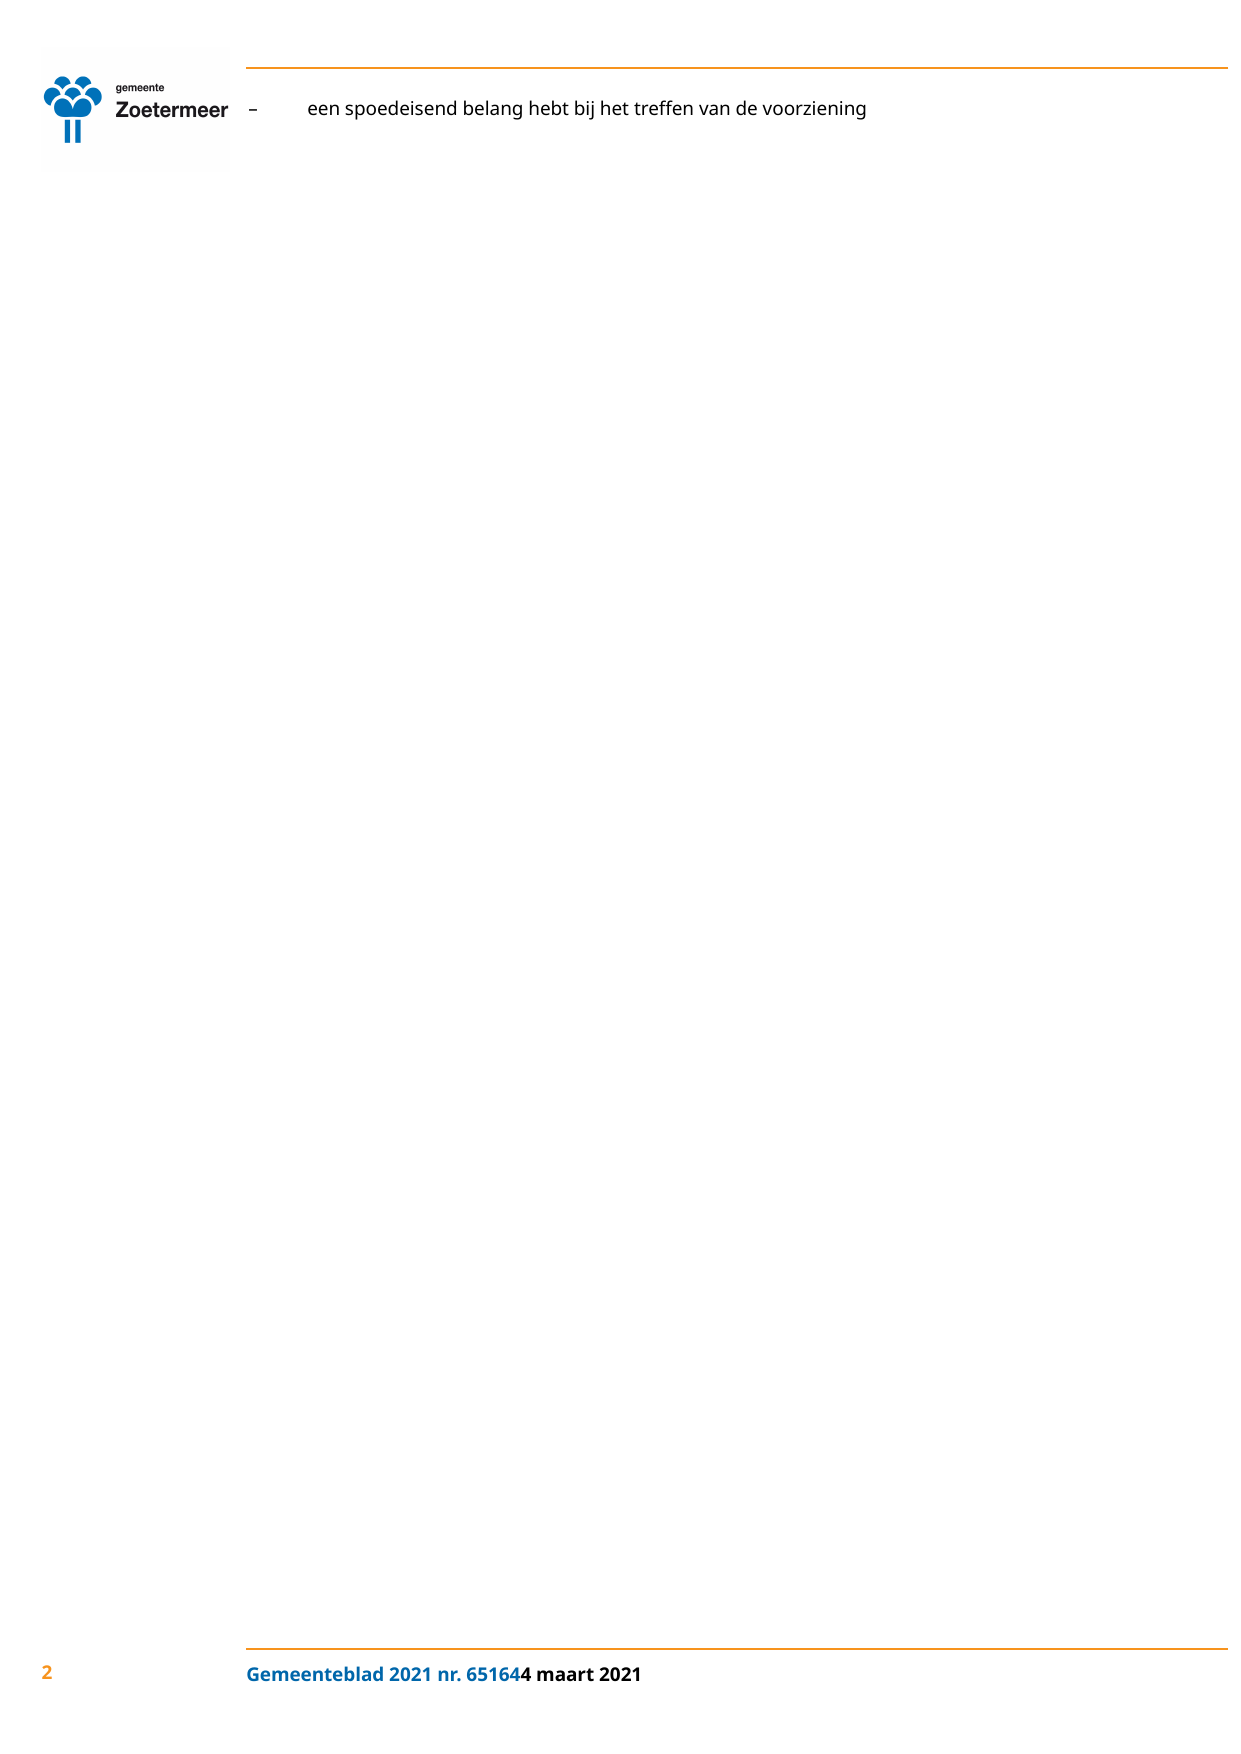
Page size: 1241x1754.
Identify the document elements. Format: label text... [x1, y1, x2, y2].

picture [41, 47, 231, 172]
list een spoedeisend belang hebt bij het treffen van de voorziening [248, 95, 1152, 121]
